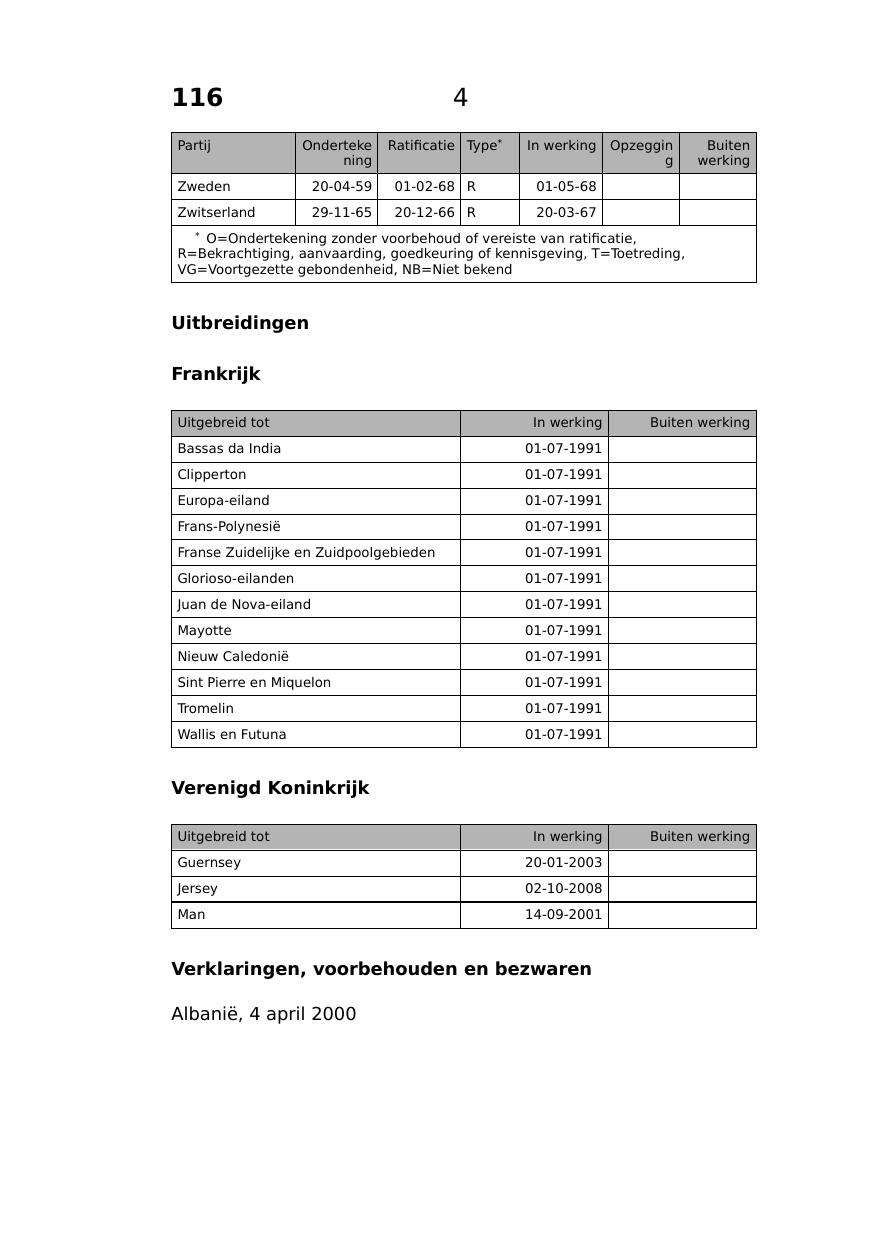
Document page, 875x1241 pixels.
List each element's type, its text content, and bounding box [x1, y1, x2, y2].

table_cell Nieuw Caledonië [172, 644, 460, 669]
table_cell Frans-Polynesië [172, 515, 460, 539]
table_header Opzegging [603, 133, 679, 173]
table_header Buiten werking [609, 411, 756, 436]
table_header Buiten werking [609, 825, 756, 849]
table_cell 01-05-68 [520, 174, 602, 199]
table_cell 01-07-1991 [461, 722, 608, 747]
subtitle Uitbreidingen [171, 313, 756, 334]
table_cell [609, 566, 756, 591]
table_header In werking [461, 825, 608, 849]
table_cell [609, 877, 756, 901]
table_cell Glorioso-eilanden [172, 566, 460, 591]
table_cell Zweden [172, 174, 295, 199]
table_cell [609, 437, 756, 462]
table_cell 01-07-1991 [461, 670, 608, 695]
table_cell Sint Pierre en Miquelon [172, 670, 460, 695]
table_cell [680, 200, 756, 225]
table_cell Franse Zuidelijke en Zuidpoolgebieden [172, 540, 460, 565]
table_cell 01-07-1991 [461, 540, 608, 565]
table_cell 20-12-66 [378, 200, 460, 225]
table_cell 01-07-1991 [461, 696, 608, 721]
table_cell R [461, 174, 519, 199]
table_cell 20-01-2003 [461, 851, 608, 876]
table_cell [603, 200, 679, 225]
table_header Ondertekening [296, 133, 377, 173]
table_cell 01-07-1991 [461, 437, 608, 462]
subtitle Frankrijk [171, 364, 756, 385]
table_cell 29-11-65 [296, 200, 377, 225]
table_cell 20-04-59 [296, 174, 377, 199]
table_cell Europa-eiland [172, 489, 460, 513]
text Albanië, 4 april 2000 [171, 1004, 756, 1025]
table_header Ratificatie [378, 133, 460, 173]
table_header In werking [461, 411, 608, 436]
table_cell [609, 696, 756, 721]
table_cell [609, 592, 756, 617]
table_cell Bassas da India [172, 437, 460, 462]
table_cell [609, 489, 756, 513]
table_cell 01-07-1991 [461, 489, 608, 513]
table_cell R [461, 200, 519, 225]
table_cell Tromelin [172, 696, 460, 721]
table_cell Clipperton [172, 463, 460, 487]
table_cell [609, 851, 756, 876]
table_cell [609, 644, 756, 669]
table_cell [609, 515, 756, 539]
table_cell Wallis en Futuna [172, 722, 460, 747]
table_cell Jersey [172, 877, 460, 901]
table_cell 01-07-1991 [461, 515, 608, 539]
table_cell [609, 540, 756, 565]
table_header In werking [520, 133, 602, 173]
table_cell [609, 670, 756, 695]
table_cell Zwitserland [172, 200, 295, 225]
subtitle Verklaringen, voorbehouden en bezwaren [171, 958, 756, 979]
table_cell 01-07-1991 [461, 644, 608, 669]
table_cell [609, 463, 756, 487]
table_cell Juan de Nova-eiland [172, 592, 460, 617]
table_cell 01-07-1991 [461, 618, 608, 643]
table_header Uitgebreid tot [172, 411, 460, 436]
table_cell [609, 722, 756, 747]
table_cell 14-09-2001 [461, 903, 608, 927]
table_header Partij [172, 133, 295, 173]
table_header Buiten werking [680, 133, 756, 173]
table_cell [680, 174, 756, 199]
table_cell * O=Ondertekening zonder voorbehoud of vereiste van ratificatie, R=Bekrachtiging, aanvaarding, goedkeuring of kennisgeving, T=Toetreding, VG=Voortgezette gebondenheid, NB=Niet bekend [172, 226, 756, 282]
table_header Uitgebreid tot [172, 825, 460, 849]
table_cell 01-02-68 [378, 174, 460, 199]
table_cell [609, 618, 756, 643]
table_cell Man [172, 903, 460, 927]
table_header Type* [461, 133, 519, 173]
table_cell Guernsey [172, 851, 460, 876]
table_cell 20-03-67 [520, 200, 602, 225]
table_cell 02-10-2008 [461, 877, 608, 901]
table_cell 01-07-1991 [461, 592, 608, 617]
table_cell 01-07-1991 [461, 463, 608, 487]
subtitle Verenigd Koninkrijk [171, 778, 756, 799]
table_cell [609, 903, 756, 927]
table_cell Mayotte [172, 618, 460, 643]
table_cell [603, 174, 679, 199]
table_cell 01-07-1991 [461, 566, 608, 591]
